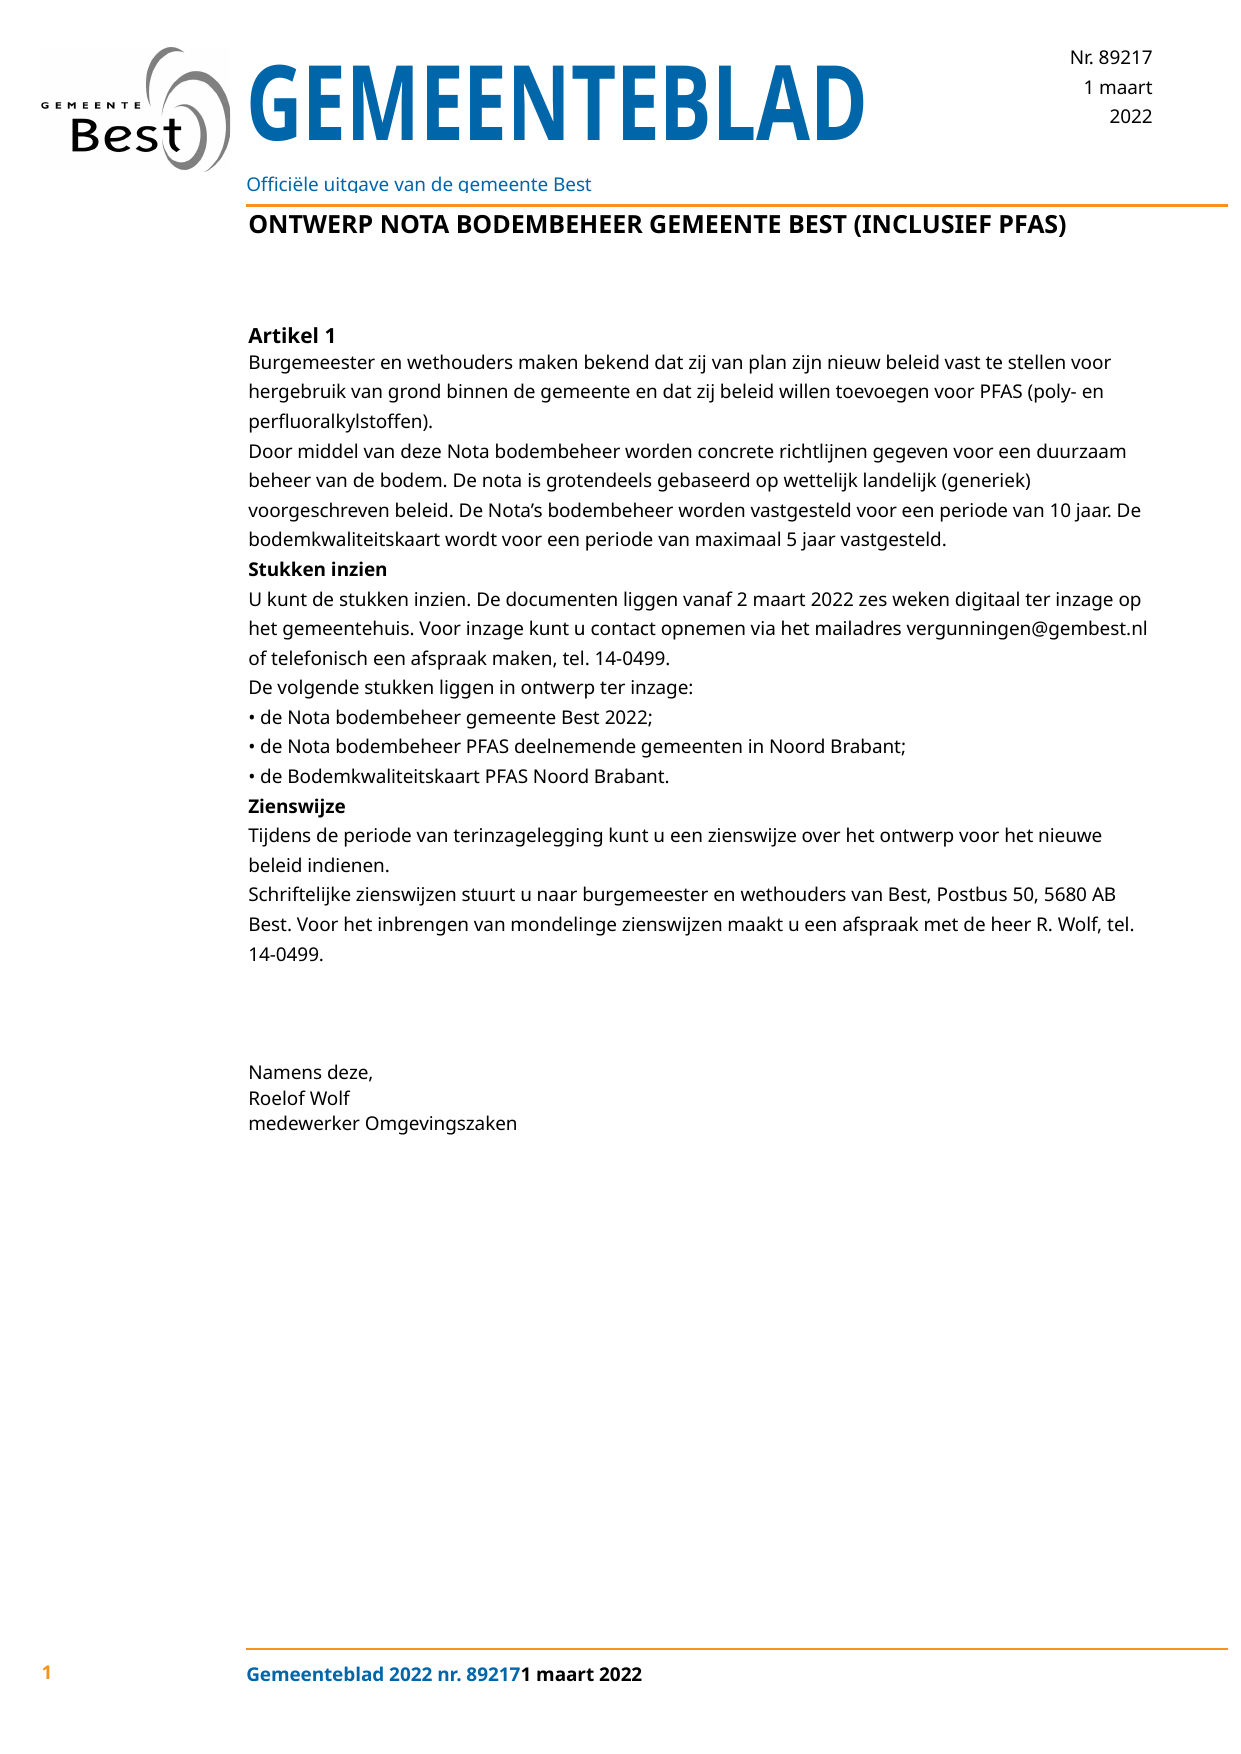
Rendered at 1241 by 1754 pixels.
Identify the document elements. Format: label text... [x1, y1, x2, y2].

text medewerker Omgevingszaken [248, 1111, 1152, 1136]
text ONTWERP NOTA BODEMBEHEER GEMEENTE BEST (INCLUSIEF PFAS) [248, 207, 1152, 241]
picture [41, 47, 231, 172]
text • de Nota bodembeheer gemeente Best 2022; [248, 704, 1152, 730]
text Stukken inzien [248, 556, 1152, 582]
text Zienswijze [248, 793, 1152, 819]
text Artikel 1 [248, 321, 1152, 349]
text U kunt de stukken inzien. De documenten liggen vanaf 2 maart 2022 zes weken digitaal ter inzage op het gemeentehuis. Voor inzage kunt u contact opnemen via het mailadres vergunningen@gembest.nl of telefonisch een afspraak maken, tel. 14-0499. [248, 586, 1152, 671]
text • de Bodemkwaliteitskaart PFAS Noord Brabant. [248, 763, 1152, 789]
text Namens deze, [248, 1059, 1152, 1085]
text • de Nota bodembeheer PFAS deelnemende gemeenten in Noord Brabant; [248, 734, 1152, 759]
text De volgende stukken liggen in ontwerp ter inzage: [248, 674, 1152, 700]
text Roelof Wolf [248, 1085, 1152, 1111]
text Burgemeester en wethouders maken bekend dat zij van plan zijn nieuw beleid vast te stellen voor hergebruik van grond binnen de gemeente en dat zij beleid willen toevoegen voor PFAS (poly- en perfluoralkylstoffen). [248, 349, 1152, 434]
text Schriftelijke zienswijzen stuurt u naar burgemeester en wethouders van Best, Postbus 50, 5680 AB Best. Voor het inbrengen van mondelinge zienswijzen maakt u een afspraak met de heer R. Wolf, tel. 14-0499. [248, 882, 1152, 967]
text Tijdens de periode van terinzagelegging kunt u een zienswijze over het ontwerp voor het nieuwe beleid indienen. [248, 822, 1152, 878]
text Door middel van deze Nota bodembeheer worden concrete richtlijnen gegeven voor een duurzaam beheer van de bodem. De nota is grotendeels gebaseerd op wettelijk landelijk (generiek) voorgeschreven beleid. De Nota’s bodembeheer worden vastgesteld voor een periode van 10 jaar. De bodemkwaliteitskaart wordt voor een periode van maximaal 5 jaar vastgesteld. [248, 438, 1152, 552]
